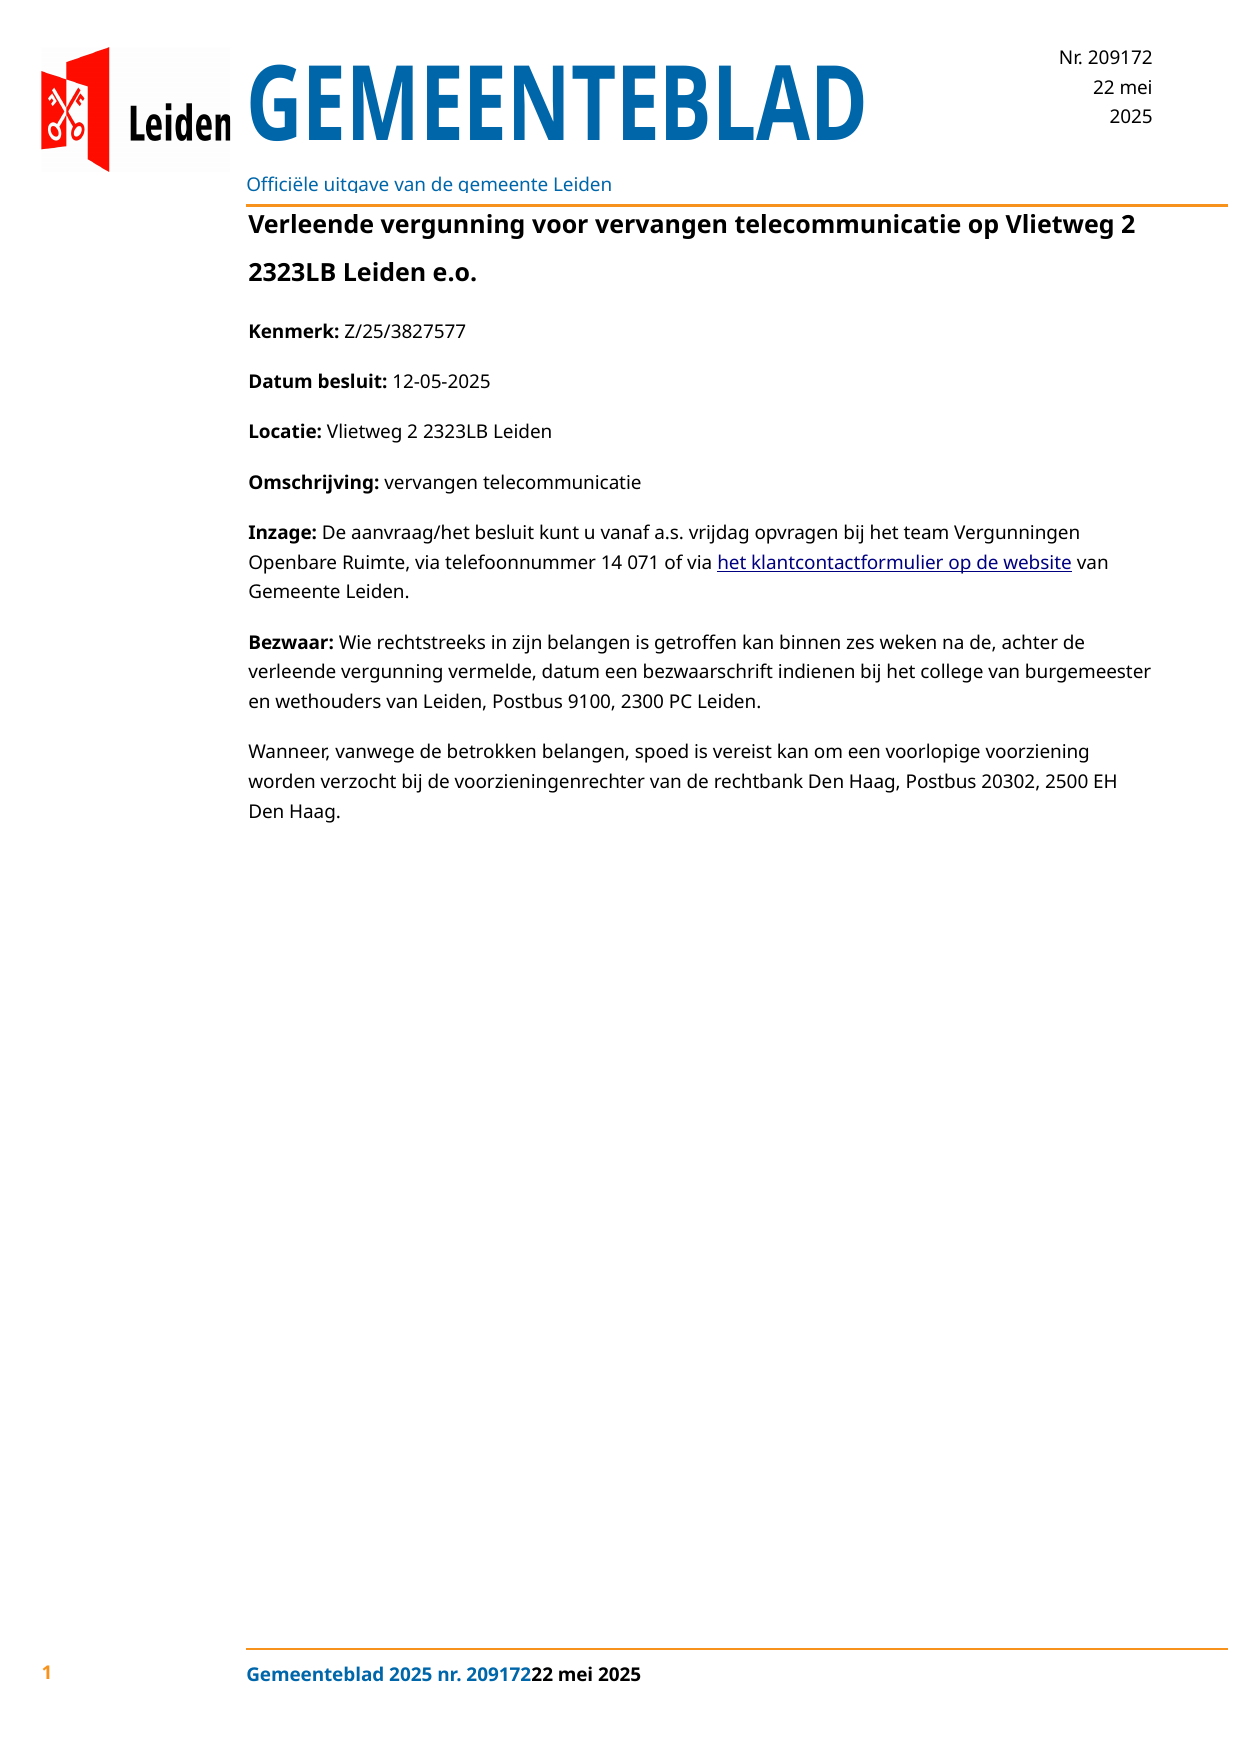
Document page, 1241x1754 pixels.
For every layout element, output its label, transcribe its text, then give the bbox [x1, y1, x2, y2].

text Verleende vergunning voor vervangen telecommunicatie op Vlietweg 2 2323LB Leiden e.o. [248, 207, 1152, 288]
text Inzage: De aanvraag/het besluit kunt u vanaf a.s. vrijdag opvragen bij het team Vergunningen Openbare Ruimte, via telefoonnummer 14 071 of via het klantcontactformulier op de website van Gemeente Leiden. [248, 519, 1152, 604]
text Locatie: Vlietweg 2 2323LB Leiden [248, 419, 1152, 444]
text Wanneer, vanwege de betrokken belangen, spoed is vereist kan om een voorlopige voorziening worden verzocht bij de voorzieningenrechter van de rechtbank Den Haag, Postbus 20302, 2500 EH Den Haag. [248, 739, 1152, 824]
text Bezwaar: Wie rechtstreeks in zijn belangen is getroffen kan binnen zes weken na de, achter de verleende vergunning vermelde, datum een bezwaarschrift indienen bij het college van burgemeester en wethouders van Leiden, Postbus 9100, 2300 PC Leiden. [248, 629, 1152, 714]
text Datum besluit: 12-05-2025 [248, 368, 1152, 394]
text Omschrijving: vervangen telecommunicatie [248, 469, 1152, 495]
picture [41, 47, 231, 172]
text Kenmerk: Z/25/3827577 [248, 318, 1152, 344]
